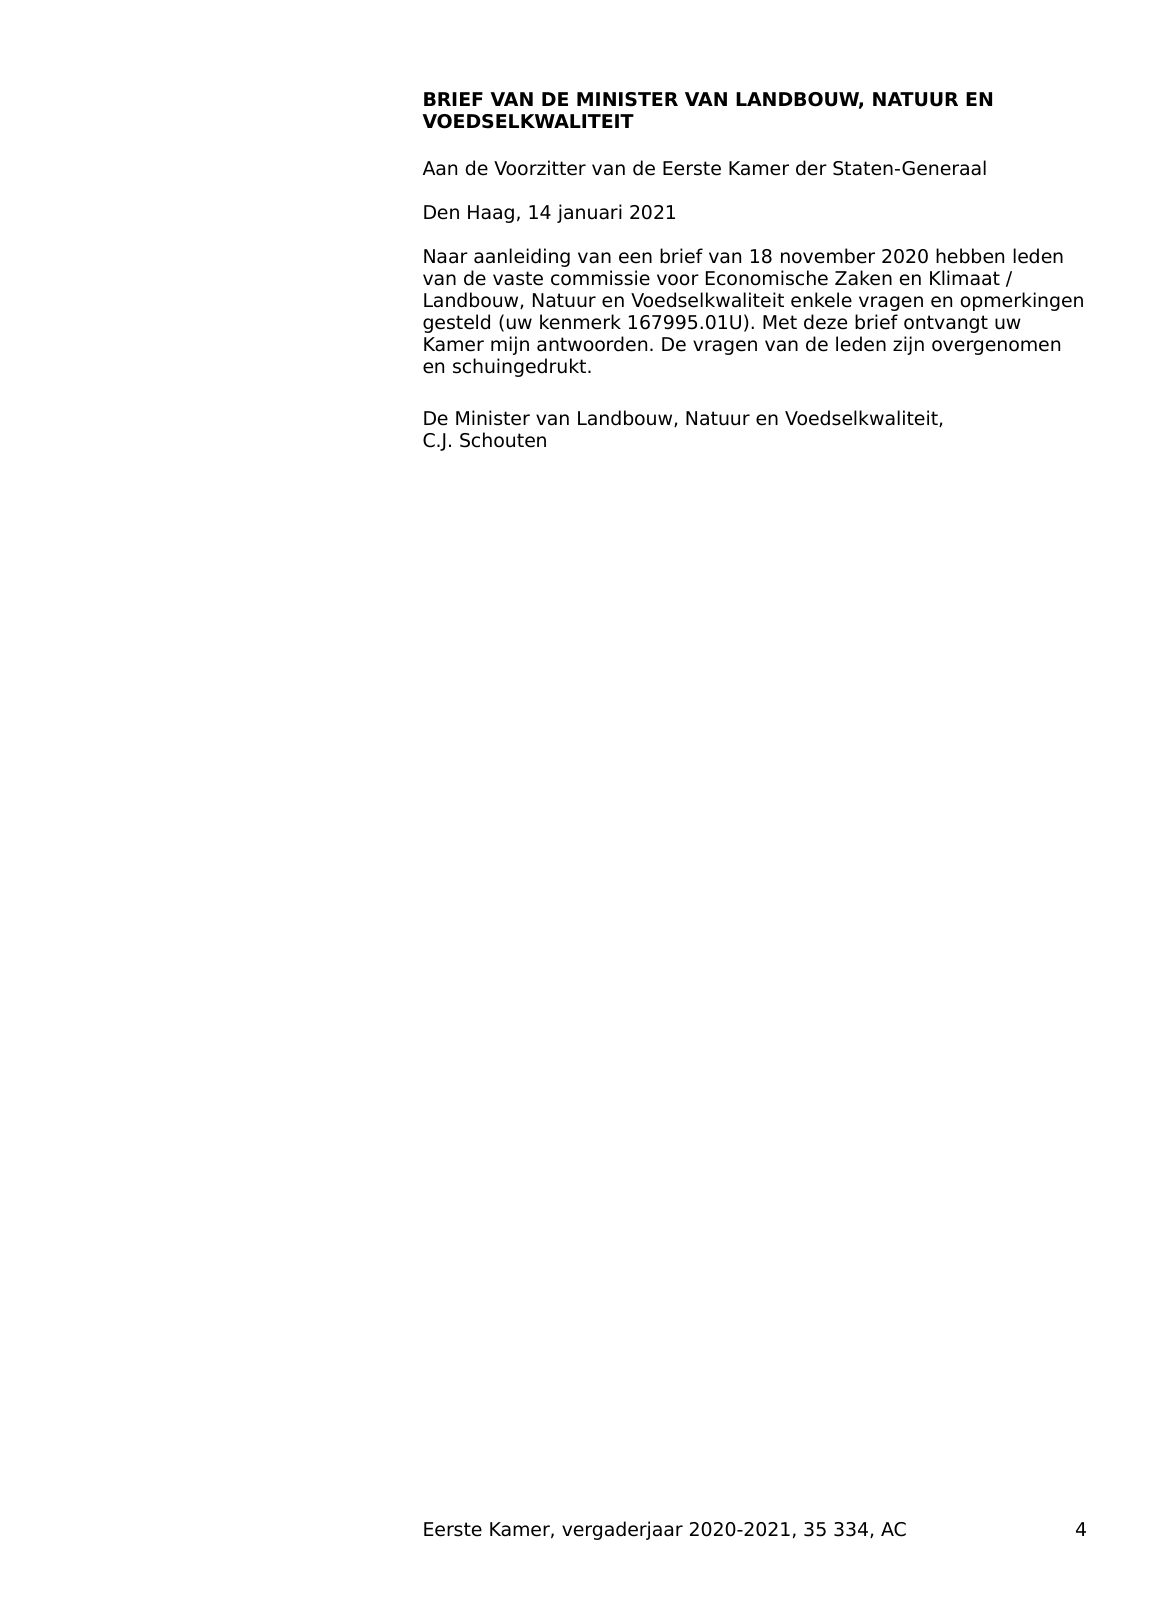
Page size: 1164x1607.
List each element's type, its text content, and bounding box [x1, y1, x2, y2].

text Aan de Voorzitter van de Eerste Kamer der Staten-Generaal [422, 158, 1087, 180]
text De Minister van Landbouw, Natuur en Voedselkwaliteit, C.J. Schouten [422, 408, 1087, 452]
text Naar aanleiding van een brief van 18 november 2020 hebben leden van de vaste commissie voor Economische Zaken en Klimaat / Landbouw, Natuur en Voedselkwaliteit enkele vragen en opmerkingen gesteld (uw kenmerk 167995.01U). Met deze brief ontvangt uw Kamer mijn antwoorden. De vragen van de leden zijn overgenomen en schuingedrukt. [422, 246, 1087, 378]
subtitle BRIEF VAN DE MINISTER VAN LANDBOUW, NATUUR EN VOEDSELKWALITEIT [422, 89, 1087, 133]
text Den Haag, 14 januari 2021 [422, 202, 1087, 224]
